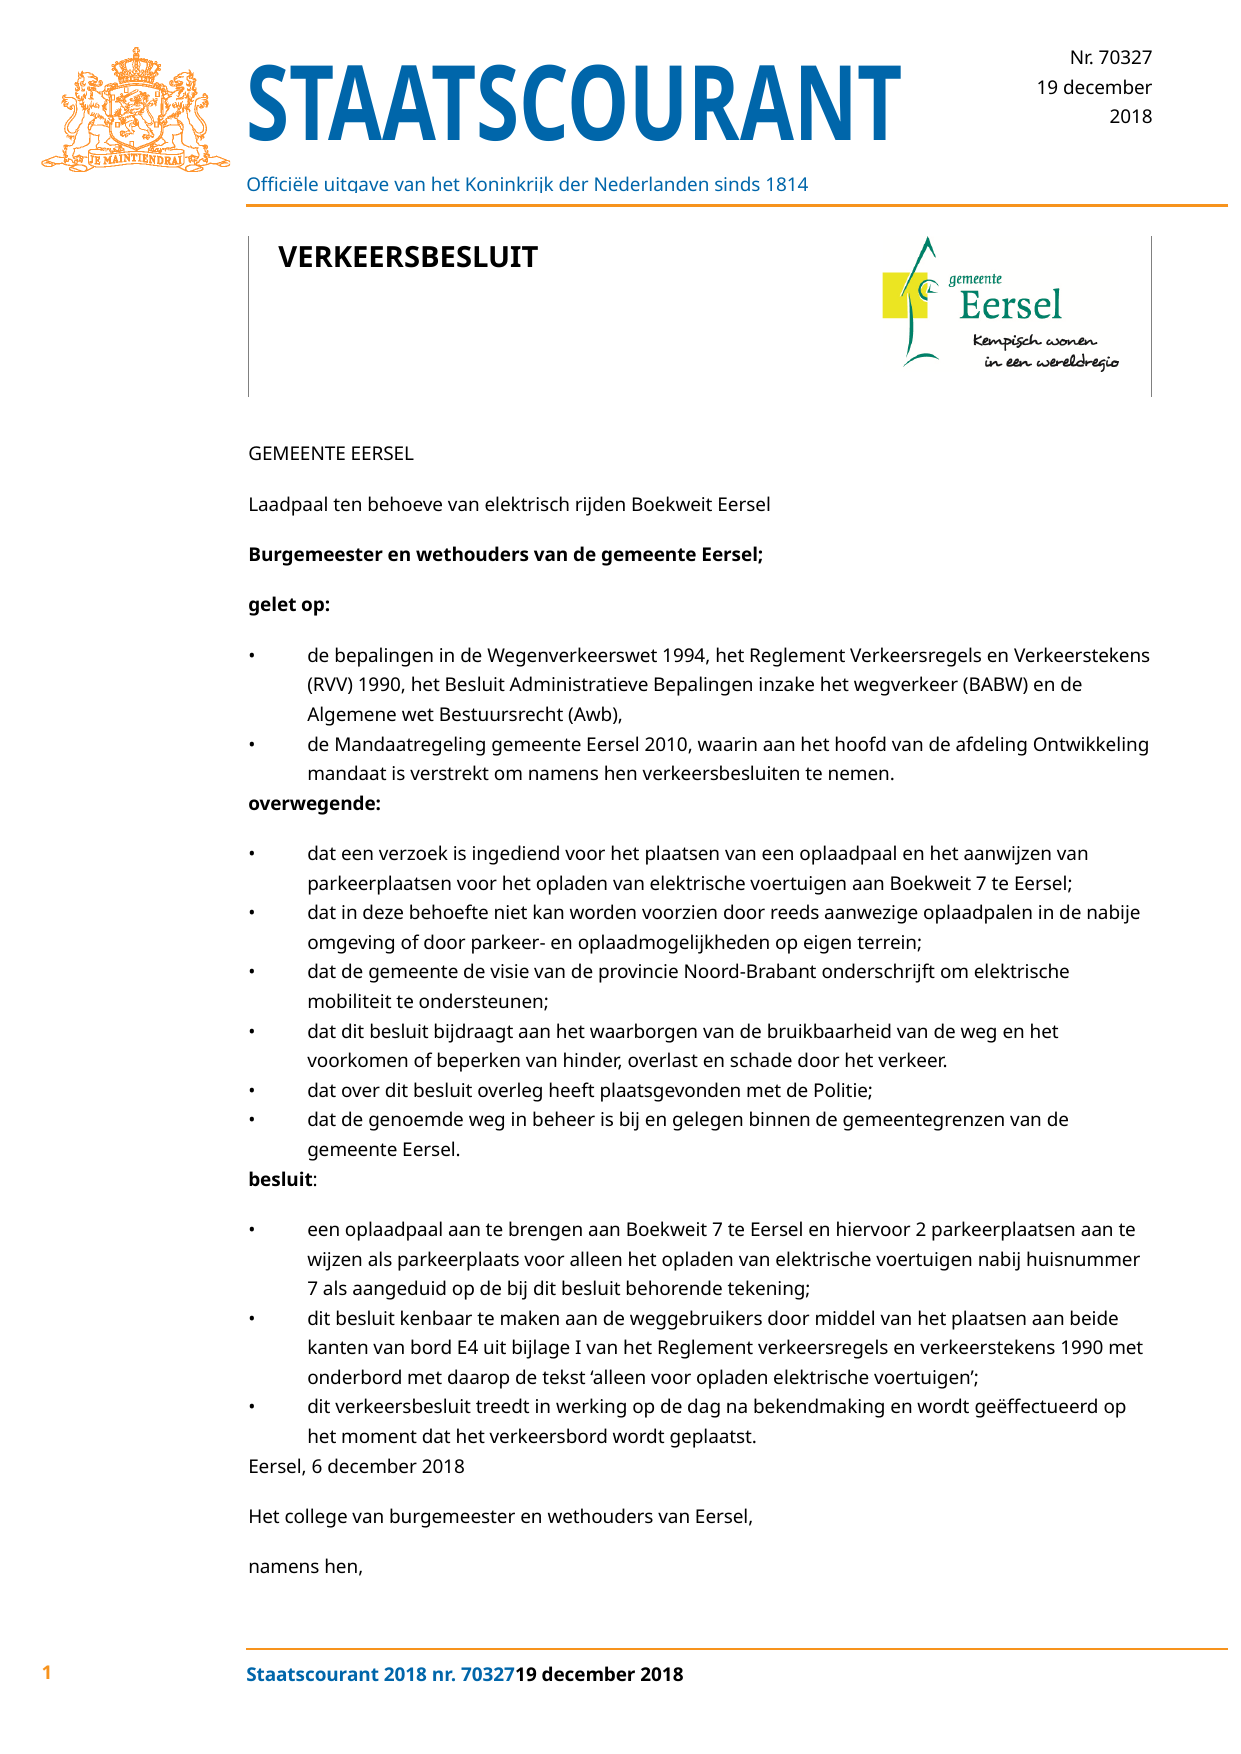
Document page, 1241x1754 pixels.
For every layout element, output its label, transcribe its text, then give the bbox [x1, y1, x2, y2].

text Burgemeester en wethouders van de gemeente Eersel; [248, 541, 1152, 567]
text Laadpaal ten behoeve van elektrisch rijden Boekweit Eersel [248, 491, 1152, 516]
text namens hen, [248, 1554, 1152, 1579]
text overwegende: [248, 790, 1152, 816]
list dat de genoemde weg in beheer is bij en gelegen binnen de gemeentegrenzen van de gemeente Eersel. [248, 1107, 1152, 1162]
text Eersel, 6 december 2018 [248, 1453, 1152, 1478]
list de bepalingen in de Wegenverkeerswet 1994, het Reglement Verkeersregels en Verkeerstekens (RVV) 1990, het Besluit Administratieve Bepalingen inzake het wegverkeer (BABW) en de Algemene wet Bestuursrecht (Awb), [248, 642, 1152, 727]
list een oplaadpaal aan te brengen aan Boekweit 7 te Eersel en hiervoor 2 parkeerplaatsen aan te wijzen als parkeerplaats voor alleen het opladen van elektrische voertuigen nabij huisnummer 7 als aangeduid op de bij dit besluit behorende tekening; [248, 1216, 1152, 1301]
list dat over dit besluit overleg heeft plaatsgevonden met de Politie; [248, 1077, 1152, 1103]
list dat de gemeente de visie van de provincie Noord-Brabant onderschrijft om elektrische mobiliteit te ondersteunen; [248, 959, 1152, 1014]
list dat een verzoek is ingediend voor het plaatsen van een oplaadpaal en het aanwijzen van parkeerplaatsen voor het opladen van elektrische voertuigen aan Boekweit 7 te Eersel; [248, 840, 1152, 896]
table_header VERKEERSBESLUIT [249, 236, 850, 397]
list de Mandaatregeling gemeente Eersel 2010, waarin aan het hoofd van de afdeling Ontwikkeling mandaat is verstrekt om namens hen verkeersbesluiten te nemen. [248, 731, 1152, 786]
text gelet op: [248, 592, 1152, 617]
list dit verkeersbesluit treedt in werking op de dag na bekendmaking en wordt geëffectueerd op het moment dat het verkeersbord wordt geplaatst. [248, 1394, 1152, 1449]
text besluit: [248, 1166, 1152, 1191]
text Het college van burgemeester en wethouders van Eersel, [248, 1503, 1152, 1529]
table_header [850, 236, 1151, 397]
picture [882, 236, 1119, 372]
text GEMEENTE EERSEL [248, 440, 1152, 466]
picture [41, 47, 231, 172]
list dat in deze behoefte niet kan worden voorzien door reeds aanwezige oplaadpalen in de nabije omgeving of door parkeer- en oplaadmogelijkheden op eigen terrein; [248, 899, 1152, 955]
list dat dit besluit bijdraagt aan het waarborgen van de bruikbaarheid van de weg en het voorkomen of beperken van hinder, overlast en schade door het verkeer. [248, 1018, 1152, 1073]
list dit besluit kenbaar te maken aan de weggebruikers door middel van het plaatsen aan beide kanten van bord E4 uit bijlage I van het Reglement verkeersregels en verkeerstekens 1990 met onderbord met daarop de tekst ‘alleen voor opladen elektrische voertuigen’; [248, 1305, 1152, 1390]
